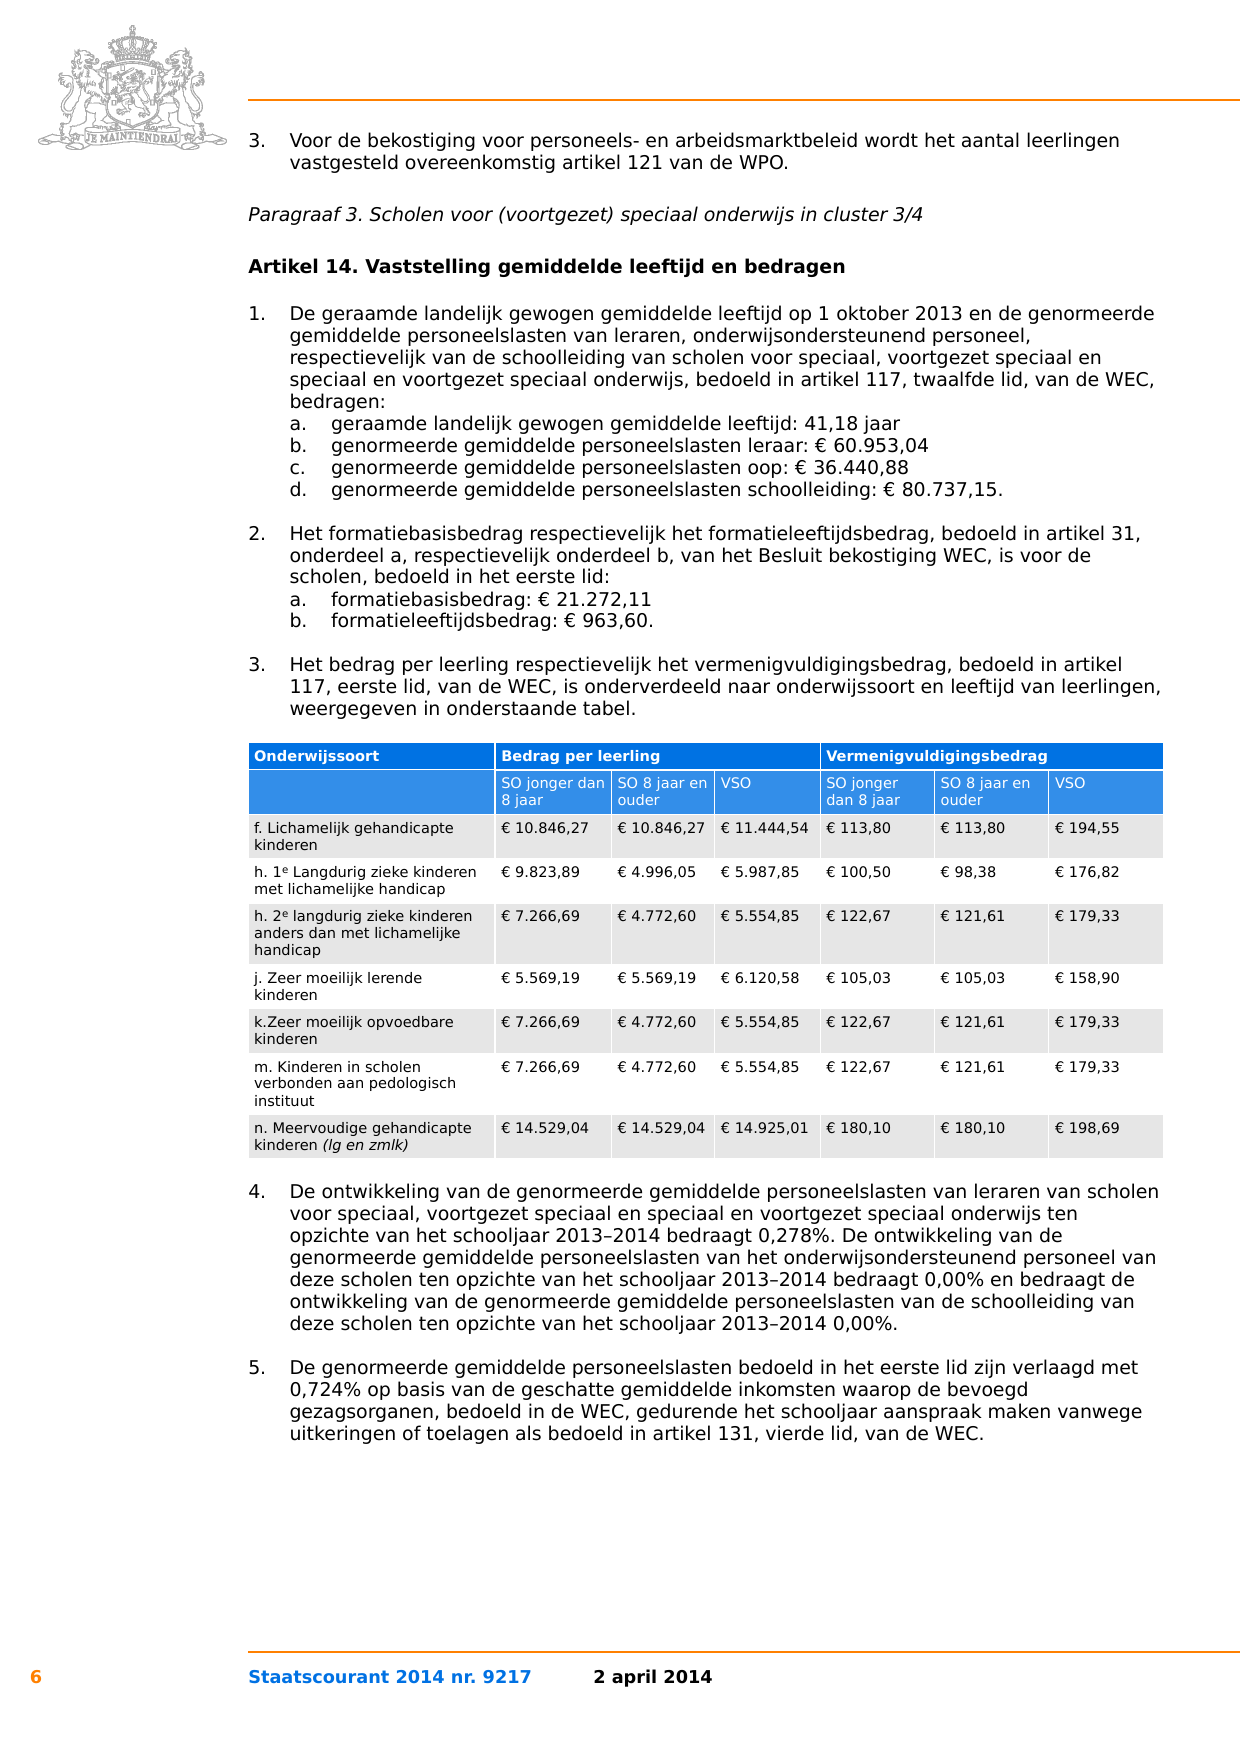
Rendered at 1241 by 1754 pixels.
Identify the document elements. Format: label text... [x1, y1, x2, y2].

table_cell € 179,33 [1049, 1054, 1163, 1114]
table_cell € 180,10 [935, 1115, 1048, 1158]
text 2. Het formatiebasisbedrag respectievelijk het formatieleeftijdsbedrag, bedoeld in artikel 31, onderdeel a, respectievelijk onderdeel b, van het Besluit bekostiging WEC, is voor de scholen, bedoeld in het eerste lid: [248, 522, 1163, 588]
table_cell € 11.444,54 [715, 815, 820, 858]
table_header Onderwijssoort [249, 743, 494, 770]
text a. geraamde landelijk gewogen gemiddelde leeftijd: 41,18 jaar [289, 413, 1163, 435]
table_cell € 4.996,05 [612, 859, 714, 903]
table_cell € 5.987,85 [715, 859, 820, 903]
table_cell h. 2e langdurig zieke kinderen anders dan met lichamelijke handicap [249, 904, 494, 964]
table_cell € 180,10 [821, 1115, 934, 1158]
subtitle Paragraaf 3. Scholen voor (voortgezet) speciaal onderwijs in cluster 3/4 [248, 204, 1163, 226]
table_cell SO jonger dan 8 jaar [821, 771, 934, 814]
table_cell € 122,67 [821, 1009, 934, 1053]
table_cell € 198,69 [1049, 1115, 1163, 1158]
table_cell k.Zeer moeilijk opvoedbare kinderen [249, 1009, 494, 1053]
table_cell € 5.554,85 [715, 1009, 820, 1053]
table_cell € 14.925,01 [715, 1115, 820, 1158]
table_cell € 179,33 [1049, 1009, 1163, 1053]
text b. genormeerde gemiddelde personeelslasten leraar: € 60.953,04 [289, 435, 1163, 457]
table_cell € 100,50 [821, 859, 934, 903]
table_cell € 121,61 [935, 904, 1048, 964]
table_cell € 7.266,69 [496, 1009, 611, 1053]
text d. genormeerde gemiddelde personeelslasten schoolleiding: € 80.737,15. [289, 479, 1163, 501]
text 3. Het bedrag per leerling respectievelijk het vermenigvuldigingsbedrag, bedoeld in artikel 117, eerste lid, van de WEC, is onderverdeeld naar onderwijssoort en leeftijd van leerlingen, weergegeven in onderstaande tabel. [248, 654, 1163, 720]
table_cell € 4.772,60 [612, 1054, 714, 1114]
picture [38, 25, 227, 150]
table_cell € 158,90 [1049, 965, 1163, 1008]
table_cell € 113,80 [935, 815, 1048, 858]
subtitle Artikel 14. Vaststelling gemiddelde leeftijd en bedragen [248, 256, 1163, 278]
table_cell € 122,67 [821, 1054, 934, 1114]
text 1. De geraamde landelijk gewogen gemiddelde leeftijd op 1 oktober 2013 en de genormeerde gemiddelde personeelslasten van leraren, onderwijsondersteunend personeel, respectievelijk van de schoolleiding van scholen voor speciaal, voortgezet speciaal en speciaal en voortgezet speciaal onderwijs, bedoeld in artikel 117, twaalfde lid, van de WEC, bedragen: [248, 303, 1163, 413]
text 3. Voor de bekostiging voor personeels- en arbeidsmarktbeleid wordt het aantal leerlingen vastgesteld overeenkomstig artikel 121 van de WPO. [248, 130, 1163, 174]
table_cell n. Meervoudige gehandicapte kinderen (lg en zmlk) [249, 1115, 494, 1158]
table_cell € 5.569,19 [496, 965, 611, 1008]
table_cell € 14.529,04 [496, 1115, 611, 1158]
text a. formatiebasisbedrag: € 21.272,11 [289, 588, 1163, 610]
table_cell € 105,03 [935, 965, 1048, 1008]
table_cell € 122,67 [821, 904, 934, 964]
table_cell € 9.823,89 [496, 859, 611, 903]
table_header Vermenigvuldigingsbedrag [821, 743, 1163, 769]
table_cell € 194,55 [1049, 815, 1163, 858]
text b. formatieleeftijdsbedrag: € 963,60. [289, 610, 1163, 632]
text 5. De genormeerde gemiddelde personeelslasten bedoeld in het eerste lid zijn verlaagd met 0,724% op basis van de geschatte gemiddelde inkomsten waarop de bevoegd gezagsorganen, bedoeld in de WEC, gedurende het schooljaar aanspraak maken vanwege uitkeringen of toelagen als bedoeld in artikel 131, vierde lid, van de WEC. [248, 1357, 1163, 1445]
table_cell € 7.266,69 [496, 1054, 611, 1114]
table_cell € 7.266,69 [496, 904, 611, 964]
table_cell SO 8 jaar en ouder [935, 771, 1048, 814]
table_cell SO 8 jaar en ouder [612, 771, 714, 814]
table_cell € 4.772,60 [612, 1009, 714, 1053]
table_cell € 4.772,60 [612, 904, 714, 964]
table_cell € 10.846,27 [496, 815, 611, 858]
table_cell € 105,03 [821, 965, 934, 1008]
table_cell m. Kinderen in scholen verbonden aan pedologisch instituut [249, 1054, 494, 1114]
table_cell h. 1e Langdurig zieke kinderen met lichamelijke handicap [249, 859, 494, 903]
table_cell € 176,82 [1049, 859, 1163, 903]
table_cell € 113,80 [821, 815, 934, 858]
table_cell € 98,38 [935, 859, 1048, 903]
table_cell € 121,61 [935, 1054, 1048, 1114]
table_header Bedrag per leerling [496, 743, 820, 769]
table_cell VSO [1049, 771, 1163, 814]
table_cell € 5.554,85 [715, 1054, 820, 1114]
text 4. De ontwikkeling van de genormeerde gemiddelde personeelslasten van leraren van scholen voor speciaal, voortgezet speciaal en speciaal en voortgezet speciaal onderwijs ten opzichte van het schooljaar 2013–2014 bedraagt 0,278%. De ontwikkeling van de genormeerde gemiddelde personeelslasten van het onderwijsondersteunend personeel van deze scholen ten opzichte van het schooljaar 2013–2014 bedraagt 0,00% en bedraagt de ontwikkeling van de genormeerde gemiddelde personeelslasten van de schoolleiding van deze scholen ten opzichte van het schooljaar 2013–2014 0,00%. [248, 1181, 1163, 1335]
table_cell VSO [715, 771, 820, 814]
table_cell € 10.846,27 [612, 815, 714, 858]
table_cell € 6.120,58 [715, 965, 820, 1008]
table_cell j. Zeer moeilijk lerende kinderen [249, 965, 494, 1008]
table_cell € 14.529,04 [612, 1115, 714, 1158]
text c. genormeerde gemiddelde personeelslasten oop: € 36.440,88 [289, 457, 1163, 479]
table_cell f. Lichamelijk gehandicapte kinderen [249, 815, 494, 858]
table_cell € 5.554,85 [715, 904, 820, 964]
table_cell € 121,61 [935, 1009, 1048, 1053]
table_cell SO jonger dan 8 jaar [496, 771, 611, 814]
table_cell € 5.569,19 [612, 965, 714, 1008]
table_cell € 179,33 [1049, 904, 1163, 964]
